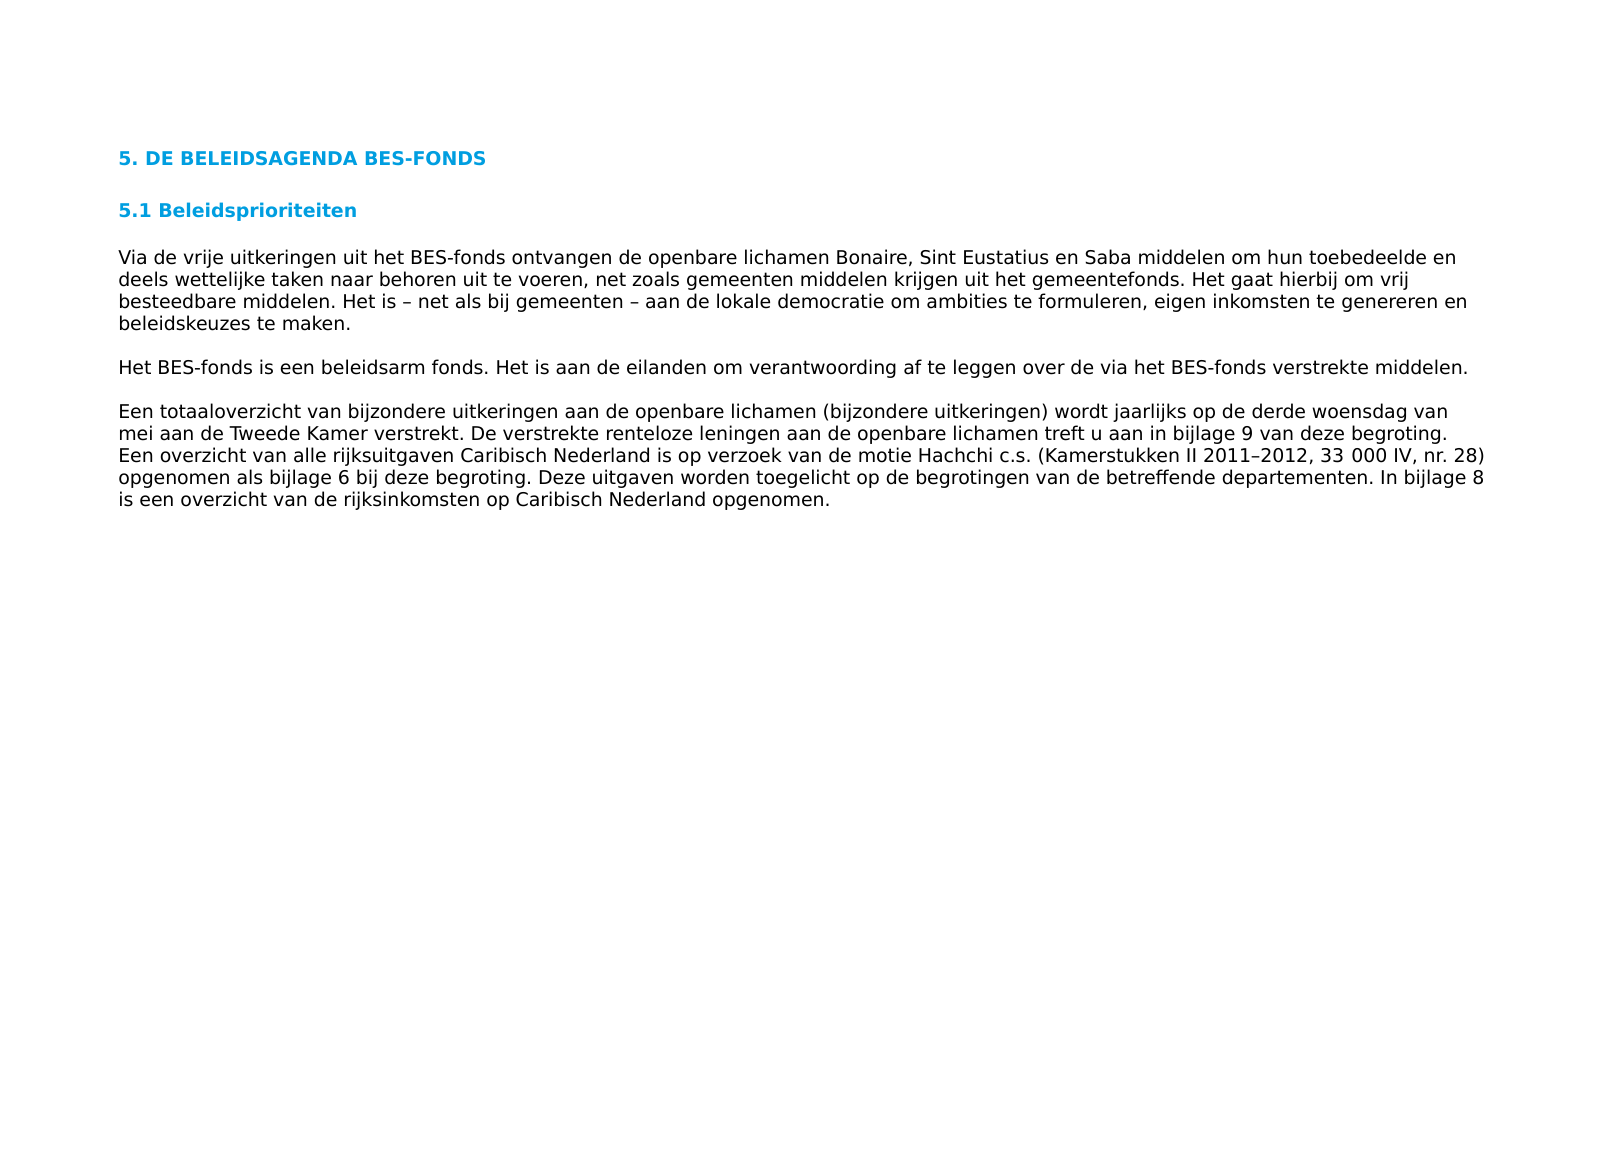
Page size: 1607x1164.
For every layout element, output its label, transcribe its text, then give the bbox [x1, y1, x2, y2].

text Via de vrije uitkeringen uit het BES-fonds ontvangen de openbare lichamen Bonaire, Sint Eustatius en Saba middelen om hun toebedeelde en deels wettelijke taken naar behoren uit te voeren, net zoals gemeenten middelen krijgen uit het gemeentefonds. Het gaat hierbij om vrij besteedbare middelen. Het is – net als bij gemeenten – aan de lokale democratie om ambities te formuleren, eigen inkomsten te genereren en beleidskeuzes te maken. [118, 247, 1488, 335]
text Het BES-fonds is een beleidsarm fonds. Het is aan de eilanden om verantwoording af te leggen over de via het BES-fonds verstrekte middelen. [118, 357, 1488, 379]
text Een totaaloverzicht van bijzondere uitkeringen aan de openbare lichamen (bijzondere uitkeringen) wordt jaarlijks op de derde woensdag van mei aan de Tweede Kamer verstrekt. De verstrekte renteloze leningen aan de openbare lichamen treft u aan in bijlage 9 van deze begroting. Een overzicht van alle rijksuitgaven Caribisch Nederland is op verzoek van de motie Hachchi c.s. (Kamerstukken II 2011–2012, 33 000 IV, nr. 28) opgenomen als bijlage 6 bij deze begroting. Deze uitgaven worden toegelicht op de begrotingen van de betreffende departementen. In bijlage 8 is een overzicht van de rijksinkomsten op Caribisch Nederland opgenomen. [118, 401, 1488, 511]
subtitle 5.1 Beleidsprioriteiten [118, 200, 1488, 222]
subtitle 5. DE BELEIDSAGENDA BES-FONDS [118, 148, 1488, 170]
